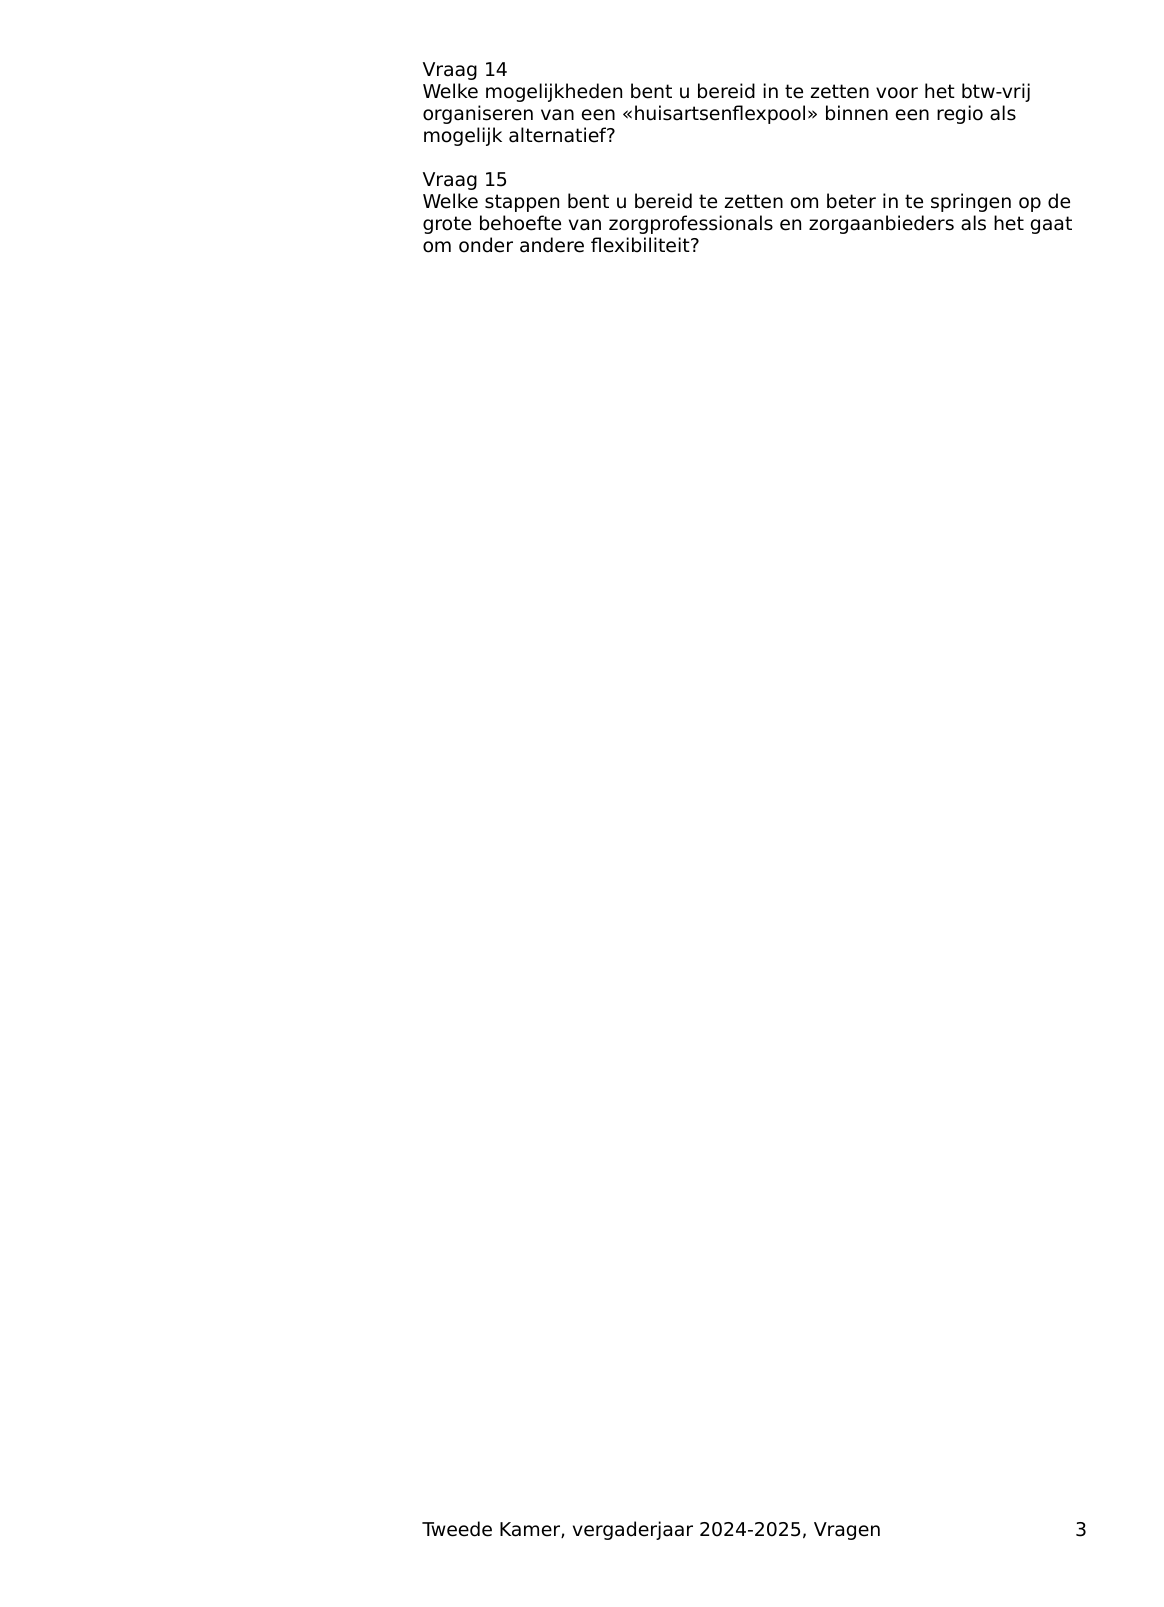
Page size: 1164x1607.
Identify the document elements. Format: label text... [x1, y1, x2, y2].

text Welke stappen bent u bereid te zetten om beter in te springen op de grote behoefte van zorgprofessionals en zorgaanbieders als het gaat om onder andere flexibiliteit? [422, 191, 1087, 257]
text Vraag 15 [422, 169, 1087, 191]
text Vraag 14 [422, 59, 1087, 81]
text Welke mogelijkheden bent u bereid in te zetten voor het btw-vrij organiseren van een «huisartsenflexpool» binnen een regio als mogelijk alternatief? [422, 81, 1087, 147]
